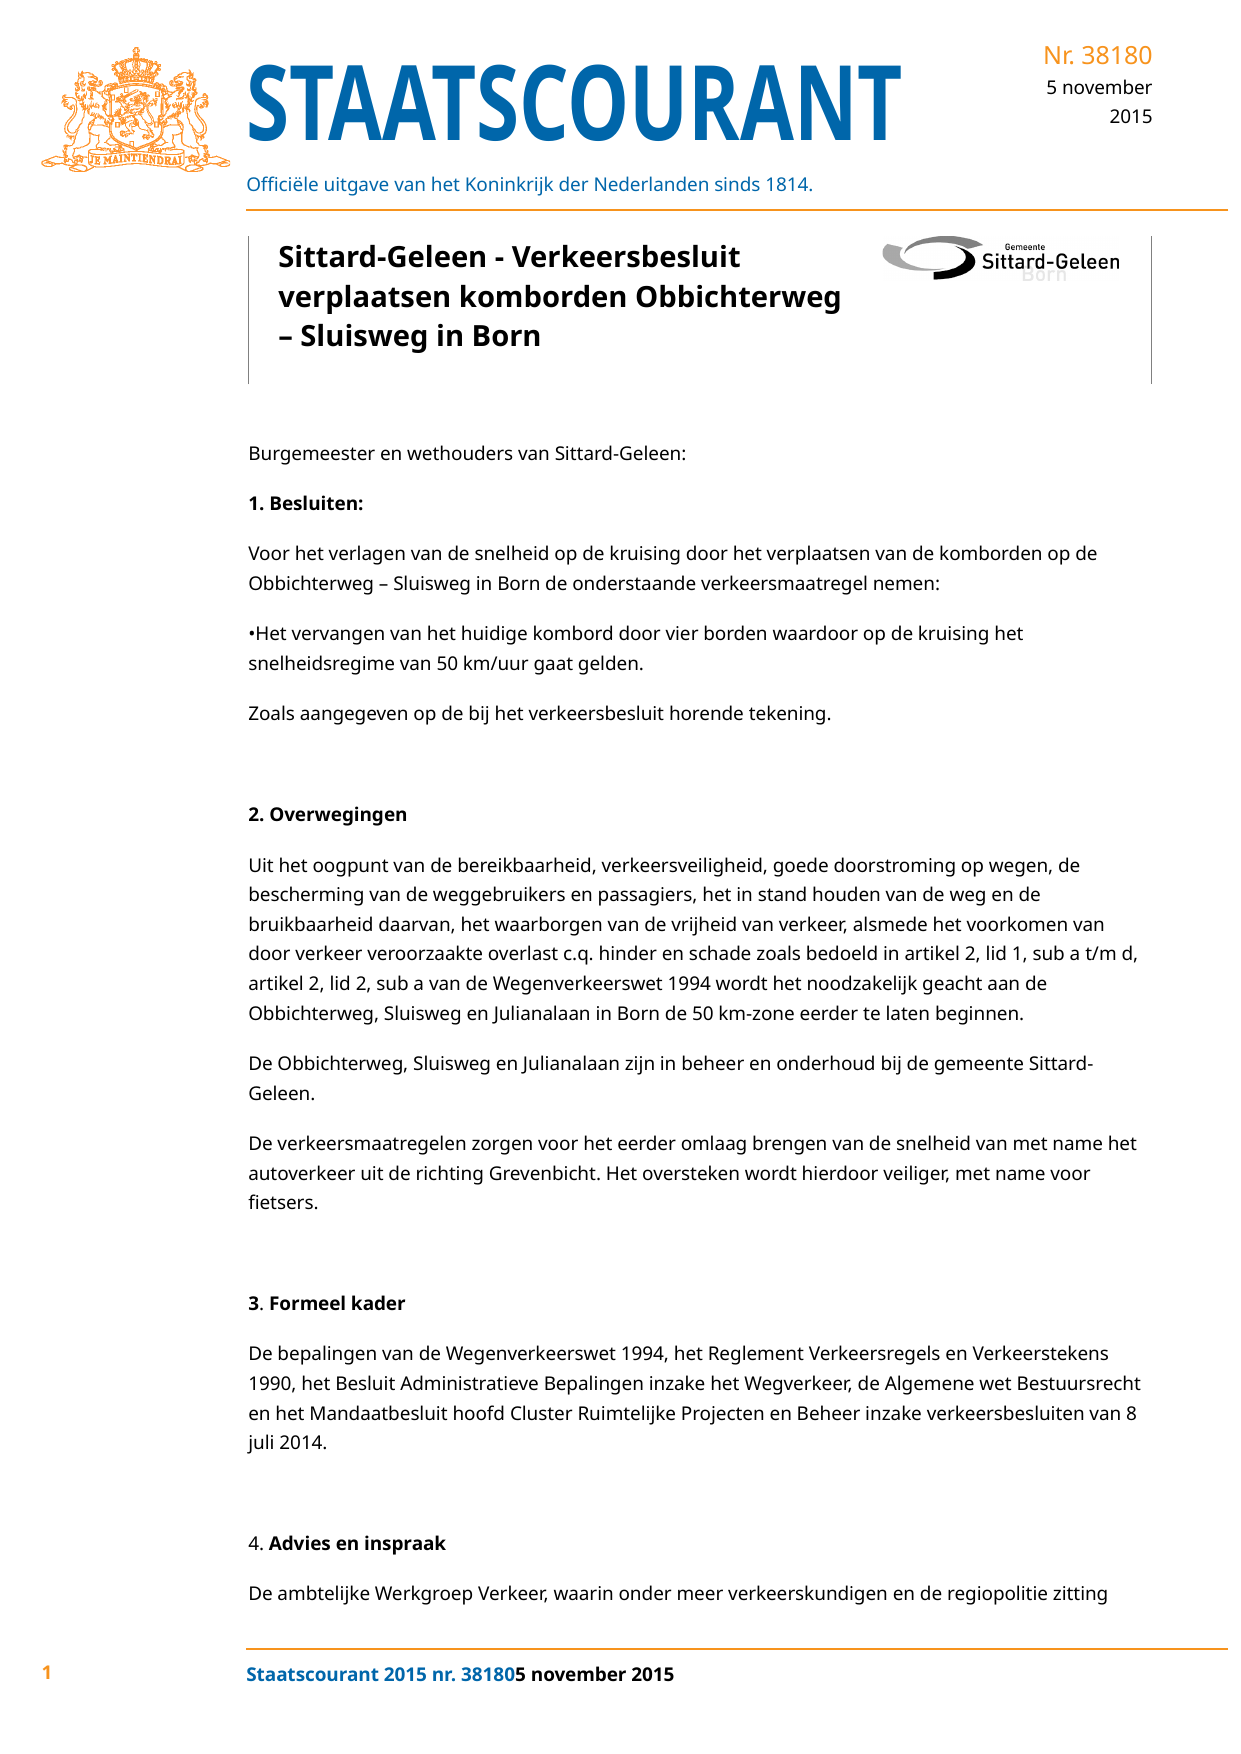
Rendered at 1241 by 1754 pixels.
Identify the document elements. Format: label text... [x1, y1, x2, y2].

text De ambtelijke Werkgroep Verkeer, waarin onder meer verkeerskundigen en de regiopolitie zitting [248, 1581, 1152, 1606]
text Voor het verlagen van de snelheid op de kruising door het verplaatsen van de komborden op de Obbichterweg – Sluisweg in Born de onderstaande verkeersmaatregel nemen: [248, 541, 1152, 596]
picture [882, 236, 1119, 281]
text 4. Advies en inspraak [248, 1530, 1152, 1556]
table_header Sittard-Geleen - Verkeersbesluit verplaatsen komborden Obbichterweg – Sluisweg in Born [249, 236, 850, 384]
text 1. Besluiten: [248, 490, 1152, 516]
picture [41, 47, 231, 172]
text De bepalingen van de Wegenverkeerswet 1994, het Reglement Verkeersregels en Verkeerstekens 1990, het Besluit Administratieve Bepalingen inzake het Wegverkeer, de Algemene wet Bestuursrecht en het Mandaatbesluit hoofd Cluster Ruimtelijke Projecten en Beheer inzake verkeersbesluiten van 8 juli 2014. [248, 1341, 1152, 1455]
text Zoals aangegeven op de bij het verkeersbesluit horende tekening. [248, 701, 1152, 726]
text 3. Formeel kader [248, 1290, 1152, 1316]
table_header [850, 236, 1151, 384]
text 2. Overwegingen [248, 801, 1152, 827]
text Uit het oogpunt van de bereikbaarheid, verkeersveiligheid, goede doorstroming op wegen, de bescherming van de weggebruikers en passagiers, het in stand houden van de weg en de bruikbaarheid daarvan, het waarborgen van de vrijheid van verkeer, alsmede het voorkomen van door verkeer veroorzaakte overlast c.q. hinder en schade zoals bedoeld in artikel 2, lid 1, sub a t/m d, artikel 2, lid 2, sub a van de Wegenverkeerswet 1994 wordt het noodzakelijk geacht aan de Obbichterweg, Sluisweg en Julianalaan in Born de 50 km-zone eerder te laten beginnen. [248, 852, 1152, 1025]
text De Obbichterweg, Sluisweg en Julianalaan zijn in beheer en onderhoud bij de gemeente Sittard-Geleen. [248, 1050, 1152, 1105]
text Burgemeester en wethouders van Sittard-Geleen: [248, 440, 1152, 465]
text De verkeersmaatregelen zorgen voor het eerder omlaag brengen van de snelheid van met name het autoverkeer uit de richting Grevenbicht. Het oversteken wordt hierdoor veiliger, met name voor fietsers. [248, 1130, 1152, 1215]
text •Het vervangen van het huidige kombord door vier borden waardoor op de kruising het snelheidsregime van 50 km/uur gaat gelden. [248, 621, 1152, 676]
